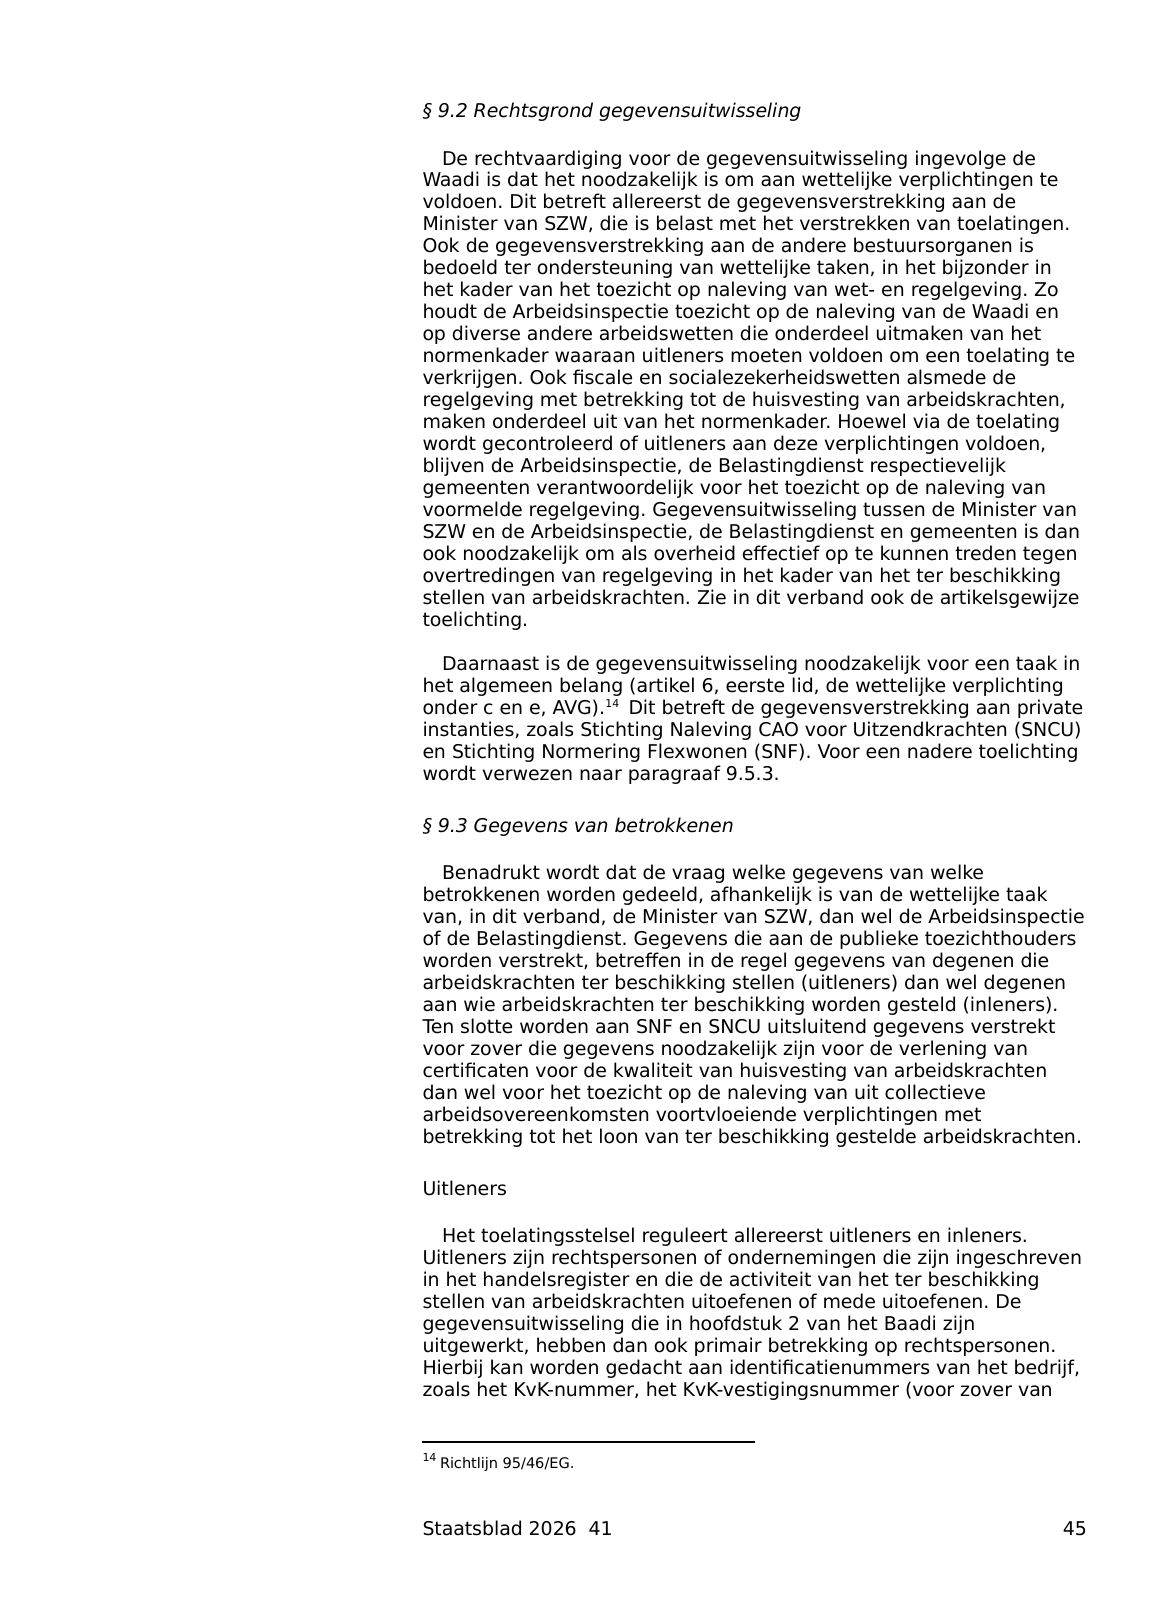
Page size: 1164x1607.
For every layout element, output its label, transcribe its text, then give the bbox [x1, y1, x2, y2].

subtitle § 9.3 Gegevens van betrokkenen [422, 815, 1087, 837]
text Het toelatingsstelsel reguleert allereerst uitleners en inleners. Uitleners zijn rechtspersonen of ondernemingen die zijn ingeschreven in het handelsregister en die de activiteit van het ter beschikking stellen van arbeidskrachten uitoefenen of mede uitoefenen. De gegevensuitwisseling die in hoofdstuk 2 van het Baadi zijn uitgewerkt, hebben dan ook primair betrekking op rechtspersonen. Hierbij kan worden gedacht aan identificatienummers van het bedrijf, zoals het KvK-nummer, het KvK-vestigingsnummer (voor zover van [422, 1225, 1087, 1401]
text Daarnaast is de gegevensuitwisseling noodzakelijk voor een taak in het algemeen belang (artikel 6, eerste lid, de wettelijke verplichting onder c en e, AVG). Dit betreft de gegevensverstrekking aan private instanties, zoals Stichting Naleving CAO voor Uitzendkrachten (SNCU) en Stichting Normering Flexwonen (SNF). Voor een nadere toelichting wordt verwezen naar paragraaf 9.5.3. [422, 653, 1087, 785]
text Benadrukt wordt dat de vraag welke gegevens van welke betrokkenen worden gedeeld, afhankelijk is van de wettelijke taak van, in dit verband, de Minister van SZW, dan wel de Arbeidsinspectie of de Belastingdienst. Gegevens die aan de publieke toezichthouders worden verstrekt, betreffen in de regel gegevens van degenen die arbeidskrachten ter beschikking stellen (uitleners) dan wel degenen aan wie arbeidskrachten ter beschikking worden gesteld (inleners). Ten slotte worden aan SNF en SNCU uitsluitend gegevens verstrekt voor zover die gegevens noodzakelijk zijn voor de verlening van certificaten voor de kwaliteit van huisvesting van arbeidskrachten dan wel voor het toezicht op de naleving van uit collectieve arbeidsovereenkomsten voortvloeiende verplichtingen met betrekking tot het loon van ter beschikking gestelde arbeidskrachten. [422, 862, 1087, 1148]
subtitle § 9.2 Rechtsgrond gegevensuitwisseling [422, 100, 1087, 122]
text De rechtvaardiging voor de gegevensuitwisseling ingevolge de Waadi is dat het noodzakelijk is om aan wettelijke verplichtingen te voldoen. Dit betreft allereerst de gegevensverstrekking aan de Minister van SZW, die is belast met het verstrekken van toelatingen. Ook de gegevensverstrekking aan de andere bestuursorganen is bedoeld ter ondersteuning van wettelijke taken, in het bijzonder in het kader van het toezicht op naleving van wet- en regelgeving. Zo houdt de Arbeidsinspectie toezicht op de naleving van de Waadi en op diverse andere arbeidswetten die onderdeel uitmaken van het normenkader waaraan uitleners moeten voldoen om een toelating te verkrijgen. Ook fiscale en socialezekerheidswetten alsmede de regelgeving met betrekking tot de huisvesting van arbeidskrachten, maken onderdeel uit van het normenkader. Hoewel via de toelating wordt gecontroleerd of uitleners aan deze verplichtingen voldoen, blijven de Arbeidsinspectie, de Belastingdienst respectievelijk gemeenten verantwoordelijk voor het toezicht op de naleving van voormelde regelgeving. Gegevensuitwisseling tussen de Minister van SZW en de Arbeidsinspectie, de Belastingdienst en gemeenten is dan ook noodzakelijk om als overheid effectief op te kunnen treden tegen overtredingen van regelgeving in het kader van het ter beschikking stellen van arbeidskrachten. Zie in dit verband ook de artikelsgewijze toelichting. [422, 147, 1087, 631]
subtitle Uitleners [422, 1178, 1087, 1200]
text Richtlijn 95/46/EG. [422, 1451, 1087, 1473]
